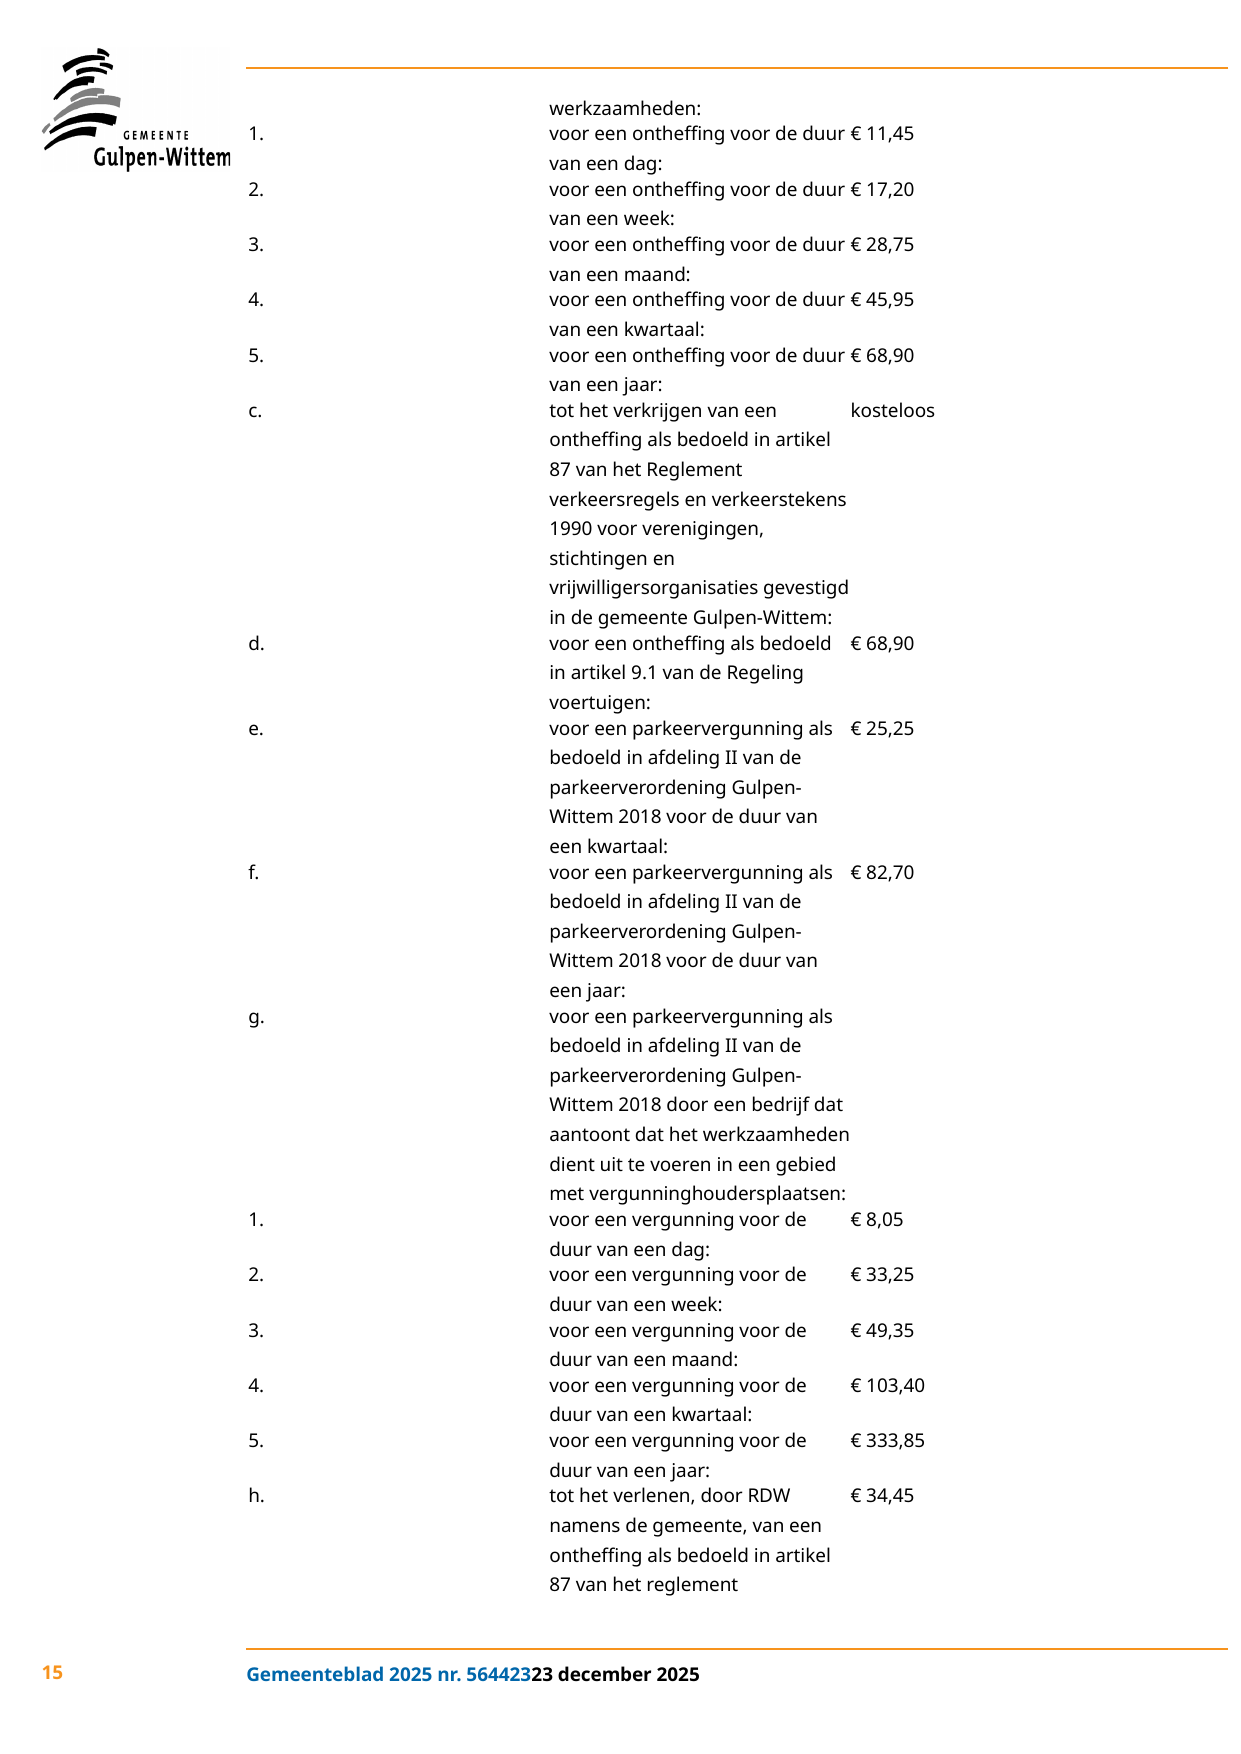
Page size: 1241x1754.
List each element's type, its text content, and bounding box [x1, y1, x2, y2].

table_cell f. [248, 859, 549, 1003]
table_cell voor een parkeervergunning als bedoeld in afdeling II van de parkeerverordening Gulpen-Wittem 2018 voor de duur van een jaar: [549, 859, 850, 1003]
table_cell € 103,40 [850, 1372, 1152, 1427]
table_cell voor een ontheffing voor de duur van een jaar: [549, 342, 850, 397]
table_cell 5. [248, 342, 549, 397]
table_cell [850, 1003, 1152, 1206]
table_cell voor een parkeervergunning als bedoeld in afdeling II van de parkeerverordening Gulpen-Wittem 2018 door een bedrijf dat aantoont dat het werkzaamheden dient uit te voeren in een gebied met vergunninghoudersplaatsen: [549, 1003, 850, 1206]
table_cell 5. [248, 1428, 549, 1483]
table_cell voor een ontheffing voor de duur van een dag: [549, 121, 850, 176]
table_cell voor een vergunning voor de duur van een dag: [549, 1206, 850, 1261]
table_cell € 68,90 [850, 342, 1152, 397]
table_cell € 25,25 [850, 715, 1152, 859]
table_cell 3. [248, 1317, 549, 1372]
table_cell € 49,35 [850, 1317, 1152, 1372]
table_cell 3. [248, 231, 549, 286]
table_cell c. [248, 397, 549, 630]
table_cell [248, 95, 549, 121]
table_cell tot het verlenen, door RDW namens de gemeente, van een ontheffing als bedoeld in artikel 87 van het reglement [549, 1483, 850, 1597]
table_cell tot het verkrijgen van een ontheffing als bedoeld in artikel 87 van het Reglement verkeersregels en verkeerstekens 1990 voor verenigingen, stichtingen en vrijwilligersorganisaties gevestigd in de gemeente Gulpen-Wittem: [549, 397, 850, 630]
table_cell € 17,20 [850, 176, 1152, 231]
table_cell € 33,25 [850, 1261, 1152, 1317]
table_cell 4. [248, 1372, 549, 1427]
table_cell werkzaamheden: [549, 95, 850, 121]
table_cell € 82,70 [850, 859, 1152, 1003]
table_cell € 333,85 [850, 1428, 1152, 1483]
table_cell voor een vergunning voor de duur van een maand: [549, 1317, 850, 1372]
table_cell 4. [248, 286, 549, 342]
table_cell d. [248, 630, 549, 715]
table_cell e. [248, 715, 549, 859]
table_cell g. [248, 1003, 549, 1206]
table_cell [850, 95, 1152, 121]
picture [41, 47, 231, 172]
table_cell voor een ontheffing voor de duur van een kwartaal: [549, 286, 850, 342]
table_cell voor een ontheffing voor de duur van een maand: [549, 231, 850, 286]
table_cell 2. [248, 176, 549, 231]
table_cell voor een vergunning voor de duur van een kwartaal: [549, 1372, 850, 1427]
table_cell kosteloos [850, 397, 1152, 630]
table_cell 2. [248, 1261, 549, 1317]
table_cell 1. [248, 1206, 549, 1261]
table_cell h. [248, 1483, 549, 1597]
table_cell € 68,90 [850, 630, 1152, 715]
table_cell € 45,95 [850, 286, 1152, 342]
table_cell voor een ontheffing als bedoeld in artikel 9.1 van de Regeling voertuigen: [549, 630, 850, 715]
table_cell voor een vergunning voor de duur van een week: [549, 1261, 850, 1317]
table_cell voor een vergunning voor de duur van een jaar: [549, 1428, 850, 1483]
table_cell € 11,45 [850, 121, 1152, 176]
table_cell € 28,75 [850, 231, 1152, 286]
table_cell 1. [248, 121, 549, 176]
table_cell voor een ontheffing voor de duur van een week: [549, 176, 850, 231]
table_cell € 34,45 [850, 1483, 1152, 1597]
table_cell € 8,05 [850, 1206, 1152, 1261]
table_cell voor een parkeervergunning als bedoeld in afdeling II van de parkeerverordening Gulpen-Wittem 2018 voor de duur van een kwartaal: [549, 715, 850, 859]
